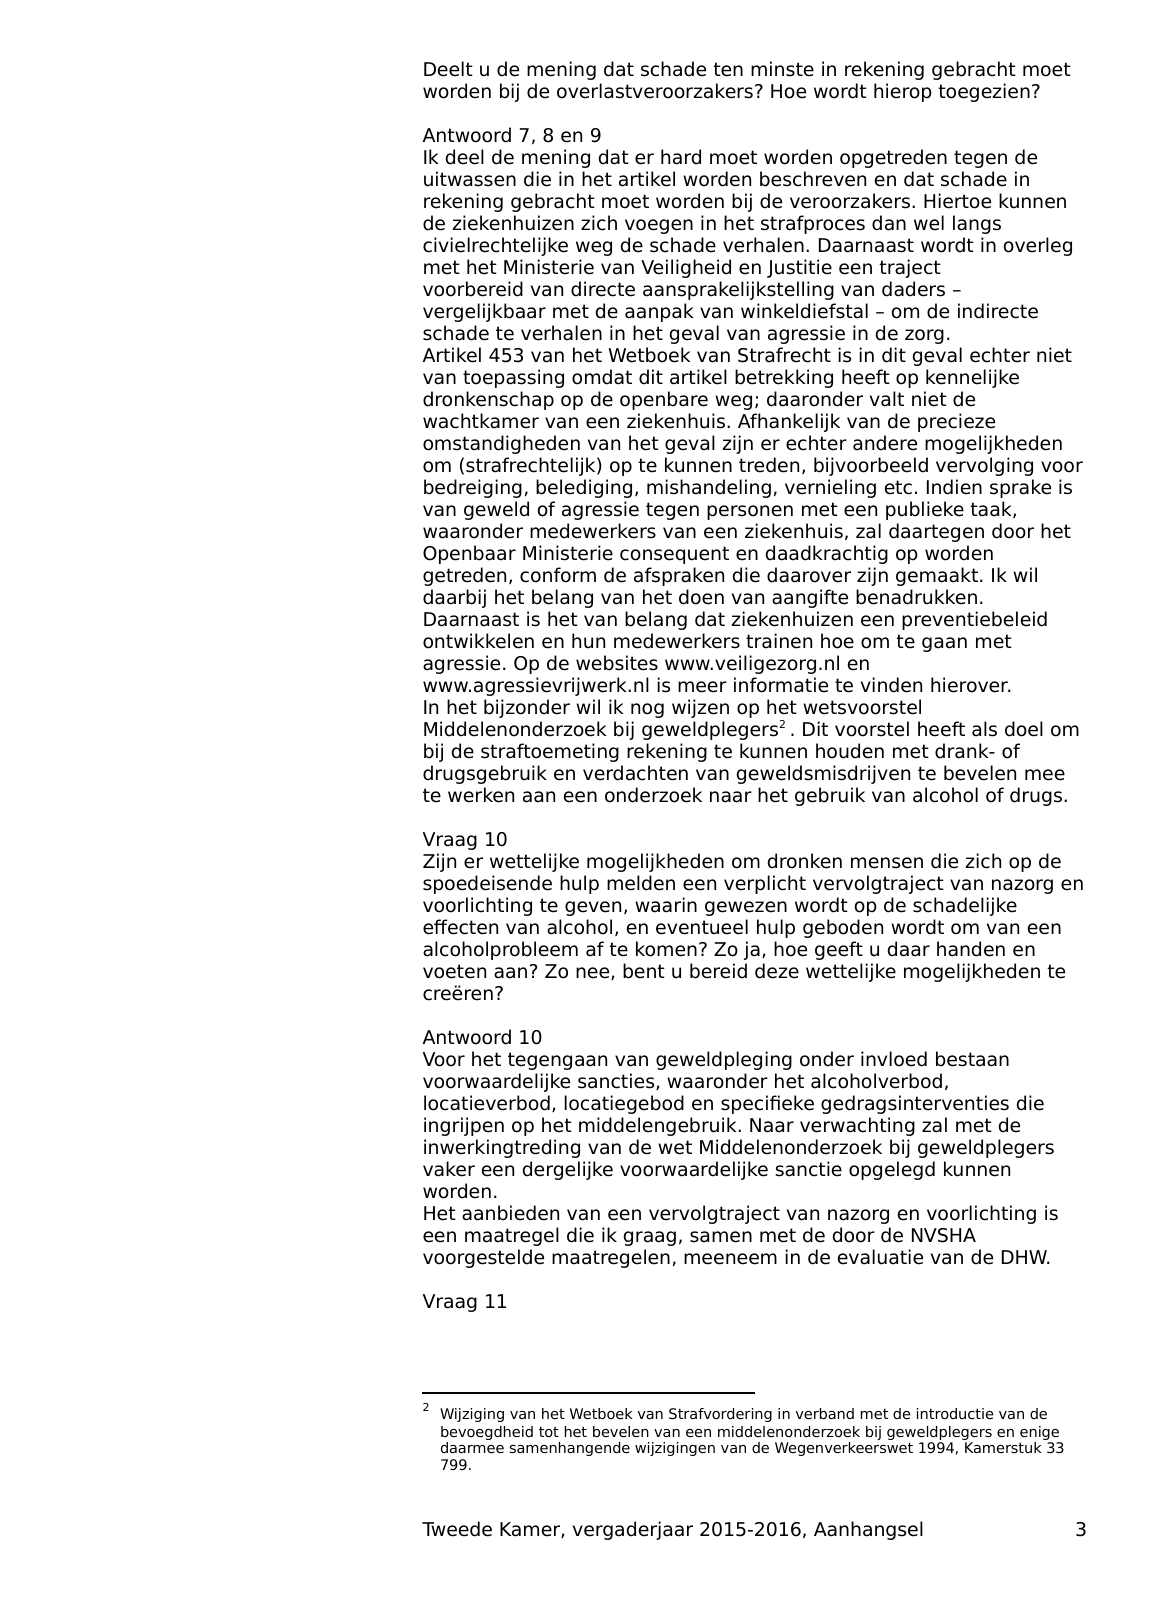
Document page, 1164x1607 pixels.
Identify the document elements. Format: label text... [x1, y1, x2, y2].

text Deelt u de mening dat schade ten minste in rekening gebracht moet worden bij de overlastveroorzakers? Hoe wordt hierop toegezien? [422, 59, 1087, 103]
text Het aanbieden van een vervolgtraject van nazorg en voorlichting is een maatregel die ik graag, samen met de door de NVSHA voorgestelde maatregelen, meeneem in de evaluatie van de DHW. [422, 1203, 1087, 1268]
text Zijn er wettelijke mogelijkheden om dronken mensen die zich op de spoedeisende hulp melden een verplicht vervolgtraject van nazorg en voorlichting te geven, waarin gewezen wordt op de schadelijke effecten van alcohol, en eventueel hulp geboden wordt om van een alcoholprobleem af te komen? Zo ja, hoe geeft u daar handen en voeten aan? Zo nee, bent u bereid deze wettelijke mogelijkheden te creëren? [422, 851, 1087, 1004]
text Antwoord 7, 8 en 9 [422, 125, 1087, 147]
text Antwoord 10 [422, 1027, 1087, 1049]
text In het bijzonder wil ik nog wijzen op het wetsvoorstel Middelenonderzoek bij geweldplegers. Dit voorstel heeft als doel om bij de straftoemeting rekening te kunnen houden met drank- of drugsgebruik en verdachten van geweldsmisdrijven te bevelen mee te werken aan een onderzoek naar het gebruik van alcohol of drugs. [422, 697, 1087, 807]
text voorbereid van directe aansprakelijkstelling van daders – vergelijkbaar met de aanpak van winkeldiefstal – om de indirecte schade te verhalen in het geval van agressie in de zorg. [422, 279, 1087, 345]
text Vraag 10 [422, 829, 1087, 851]
text Artikel 453 van het Wetboek van Strafrecht is in dit geval echter niet van toepassing omdat dit artikel betrekking heeft op kennelijke dronkenschap op de openbare weg; daaronder valt niet de wachtkamer van een ziekenhuis. Afhankelijk van de precieze omstandigheden van het geval zijn er echter andere mogelijkheden om (strafrechtelijk) op te kunnen treden, bijvoorbeeld vervolging voor bedreiging, belediging, mishandeling, vernieling etc. Indien sprake is van geweld of agressie tegen personen met een publieke taak, waaronder medewerkers van een ziekenhuis, zal daartegen door het Openbaar Ministerie consequent en daadkrachtig op worden getreden, conform de afspraken die daarover zijn gemaakt. Ik wil daarbij het belang van het doen van aangifte benadrukken. [422, 345, 1087, 609]
text Wijziging van het Wetboek van Strafvordering in verband met de introductie van de bevoegdheid tot het bevelen van een middelenonderzoek bij geweldplegers en enige daarmee samenhangende wijzigingen van de Wegenverkeerswet 1994, Kamerstuk 33 799. [422, 1402, 1087, 1474]
text Ik deel de mening dat er hard moet worden opgetreden tegen de uitwassen die in het artikel worden beschreven en dat schade in rekening gebracht moet worden bij de veroorzakers. Hiertoe kunnen de ziekenhuizen zich voegen in het strafproces dan wel langs civielrechtelijke weg de schade verhalen. Daarnaast wordt in overleg met het Ministerie van Veiligheid en Justitie een traject [422, 147, 1087, 279]
text Vraag 11 [422, 1291, 1087, 1313]
text Voor het tegengaan van geweldpleging onder invloed bestaan voorwaardelijke sancties, waaronder het alcoholverbod, locatieverbod, locatiegebod en specifieke gedragsinterventies die ingrijpen op het middelengebruik. Naar verwachting zal met de inwerkingtreding van de wet Middelenonderzoek bij geweldplegers vaker een dergelijke voorwaardelijke sanctie opgelegd kunnen worden. [422, 1049, 1087, 1203]
text Daarnaast is het van belang dat ziekenhuizen een preventiebeleid ontwikkelen en hun medewerkers trainen hoe om te gaan met agressie. Op de websites www.veiligezorg.nl en www.agressievrijwerk.nl is meer informatie te vinden hierover. [422, 609, 1087, 697]
